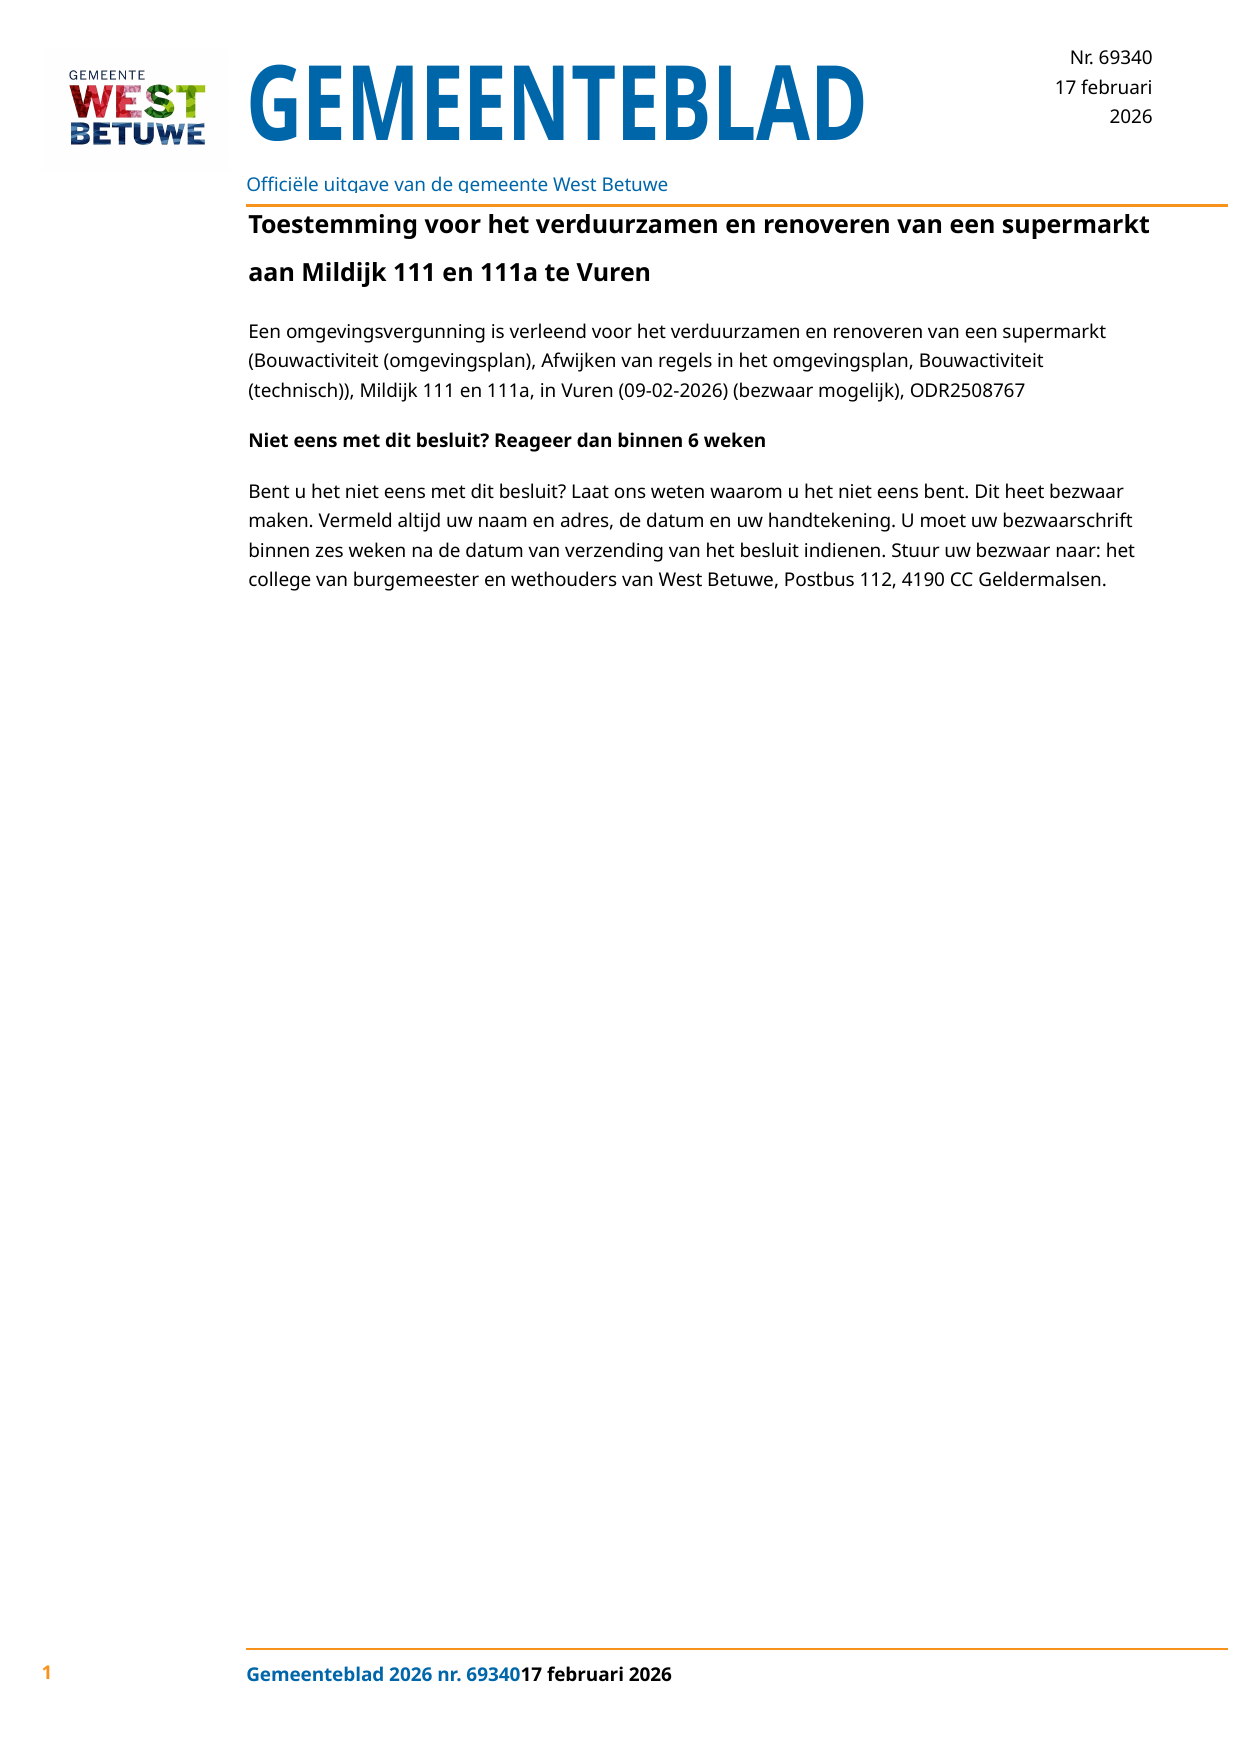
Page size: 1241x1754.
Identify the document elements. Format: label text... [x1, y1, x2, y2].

text Bent u het niet eens met dit besluit? Laat ons weten waarom u het niet eens bent. Dit heet bezwaar maken. Vermeld altijd uw naam en adres, de datum en uw handtekening. U moet uw bezwaarschrift binnen zes weken na de datum van verzending van het besluit indienen. Stuur uw bezwaar naar: het college van burgemeester en wethouders van West Betuwe, Postbus 112, 4190 CC Geldermalsen. [248, 478, 1152, 592]
text Een omgevingsvergunning is verleend voor het verduurzamen en renoveren van een supermarkt (Bouwactiviteit (omgevingsplan), Afwijken van regels in het omgevingsplan, Bouwactiviteit (technisch)), Mildijk 111 en 111a, in Vuren (09-02-2026) (bezwaar mogelijk), ODR2508767 [248, 318, 1152, 403]
picture [41, 47, 231, 172]
text Toestemming voor het verduurzamen en renoveren van een supermarkt aan Mildijk 111 en 111a te Vuren [248, 207, 1152, 288]
text Niet eens met dit besluit? Reageer dan binnen 6 weken [248, 427, 1152, 453]
